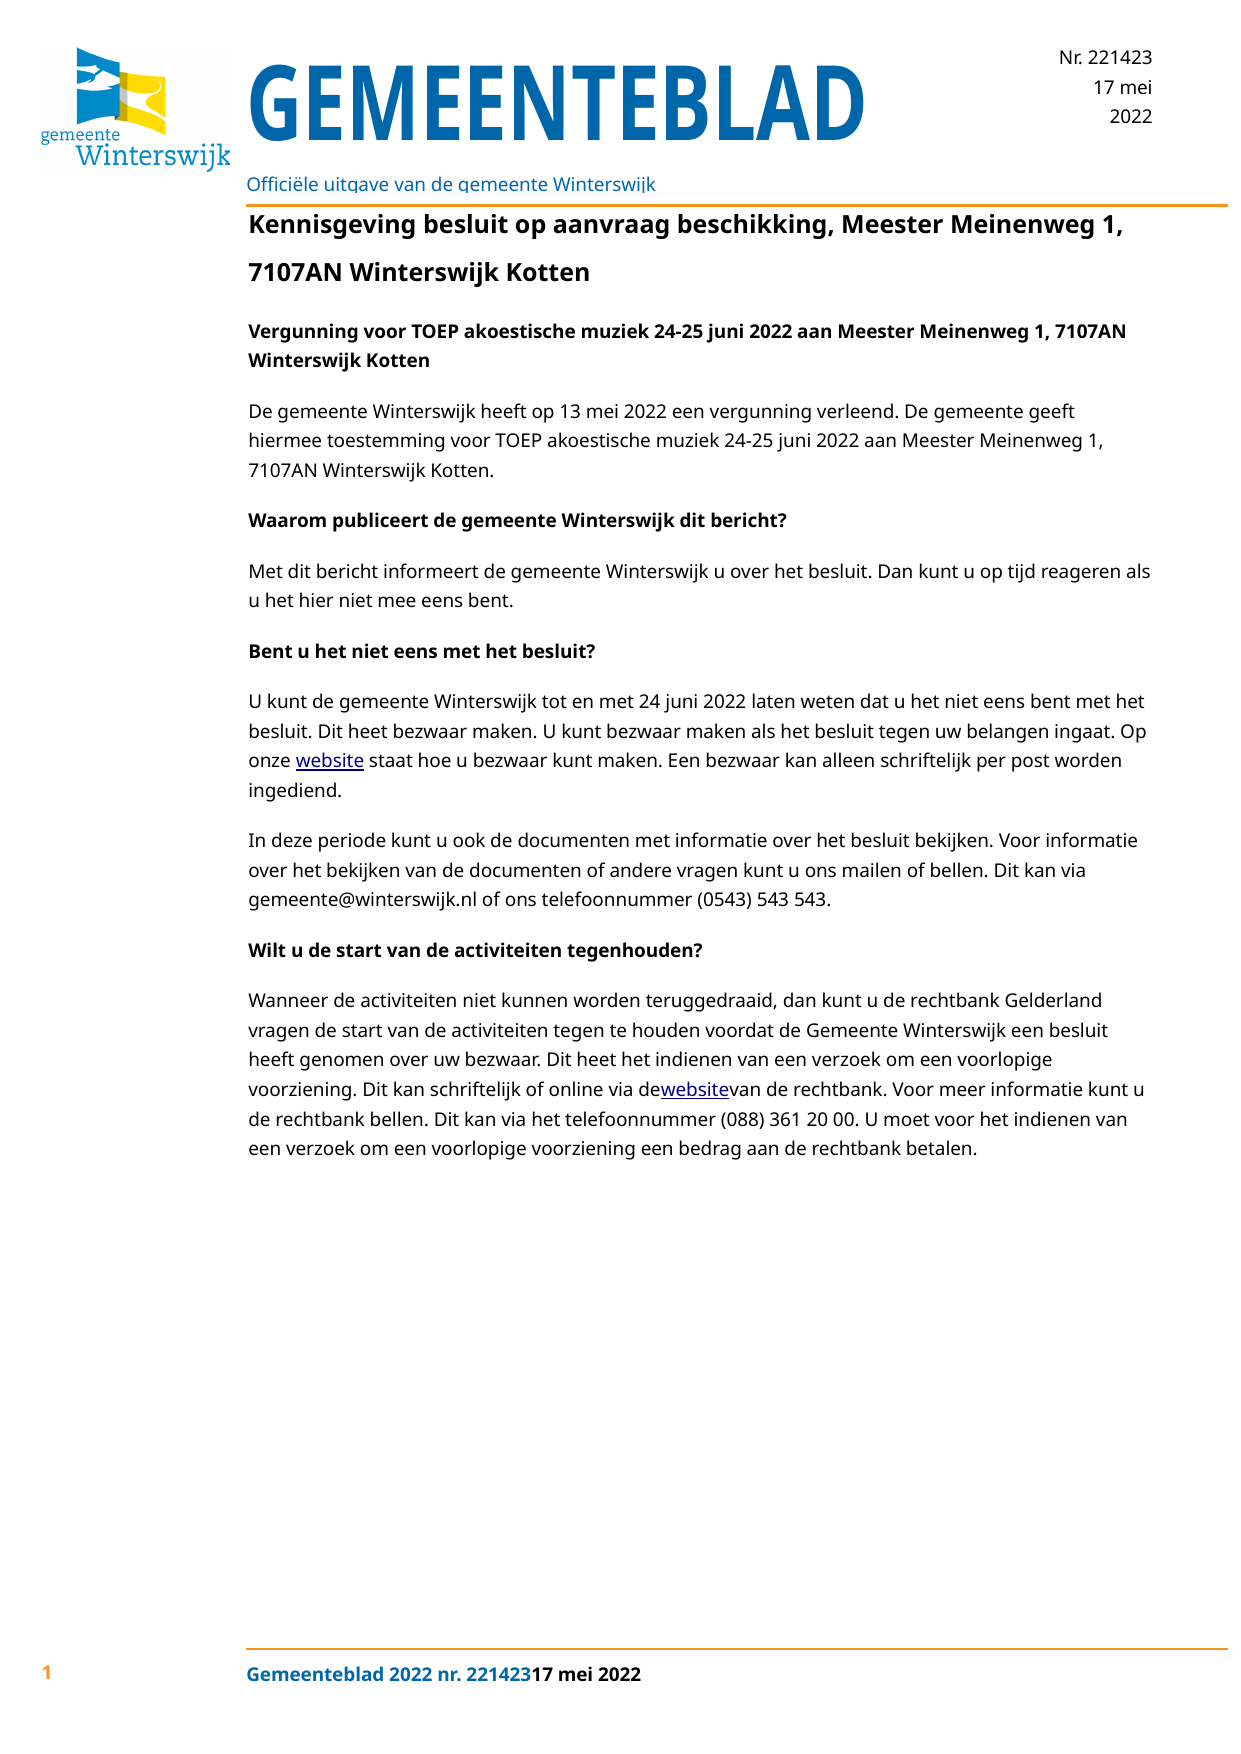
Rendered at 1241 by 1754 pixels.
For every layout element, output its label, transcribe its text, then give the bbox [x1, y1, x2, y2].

text De gemeente Winterswijk heeft op 13 mei 2022 een vergunning verleend. De gemeente geeft hiermee toestemming voor TOEP akoestische muziek 24-25 juni 2022 aan Meester Meinenweg 1, 7107AN Winterswijk Kotten. [248, 398, 1152, 483]
text Vergunning voor TOEP akoestische muziek 24-25 juni 2022 aan Meester Meinenweg 1, 7107AN Winterswijk Kotten [248, 318, 1152, 373]
text Wanneer de activiteiten niet kunnen worden teruggedraaid, dan kunt u de rechtbank Gelderland vragen de start van de activiteiten tegen te houden voordat de Gemeente Winterswijk een besluit heeft genomen over uw bezwaar. Dit heet het indienen van een verzoek om een voorlopige voorziening. Dit kan schriftelijk of online via dewebsitevan de rechtbank. Voor meer informatie kunt u de rechtbank bellen. Dit kan via het telefoonnummer (088) 361 20 00. U moet voor het indienen van een verzoek om een voorlopige voorziening een bedrag aan de rechtbank betalen. [248, 987, 1152, 1161]
text Bent u het niet eens met het besluit? [248, 638, 1152, 664]
text Wilt u de start van de activiteiten tegenhouden? [248, 937, 1152, 963]
text U kunt de gemeente Winterswijk tot en met 24 juni 2022 laten weten dat u het niet eens bent met het besluit. Dit heet bezwaar maken. U kunt bezwaar maken als het besluit tegen uw belangen ingaat. Op onze website staat hoe u bezwaar kunt maken. Een bezwaar kan alleen schriftelijk per post worden ingediend. [248, 688, 1152, 803]
picture [41, 47, 231, 172]
picture [225, 153, 231, 162]
text In deze periode kunt u ook de documenten met informatie over het besluit bekijken. Voor informatie over het bekijken van de documenten of andere vragen kunt u ons mailen of bellen. Dit kan via gemeente@winterswijk.nl of ons telefoonnummer (0543) 543 543. [248, 827, 1152, 912]
text Met dit bericht informeert de gemeente Winterswijk u over het besluit. Dan kunt u op tijd reageren als u het hier niet mee eens bent. [248, 558, 1152, 613]
text Waarom publiceert de gemeente Winterswijk dit bericht? [248, 507, 1152, 533]
text Kennisgeving besluit op aanvraag beschikking, Meester Meinenweg 1, 7107AN Winterswijk Kotten [248, 207, 1152, 288]
